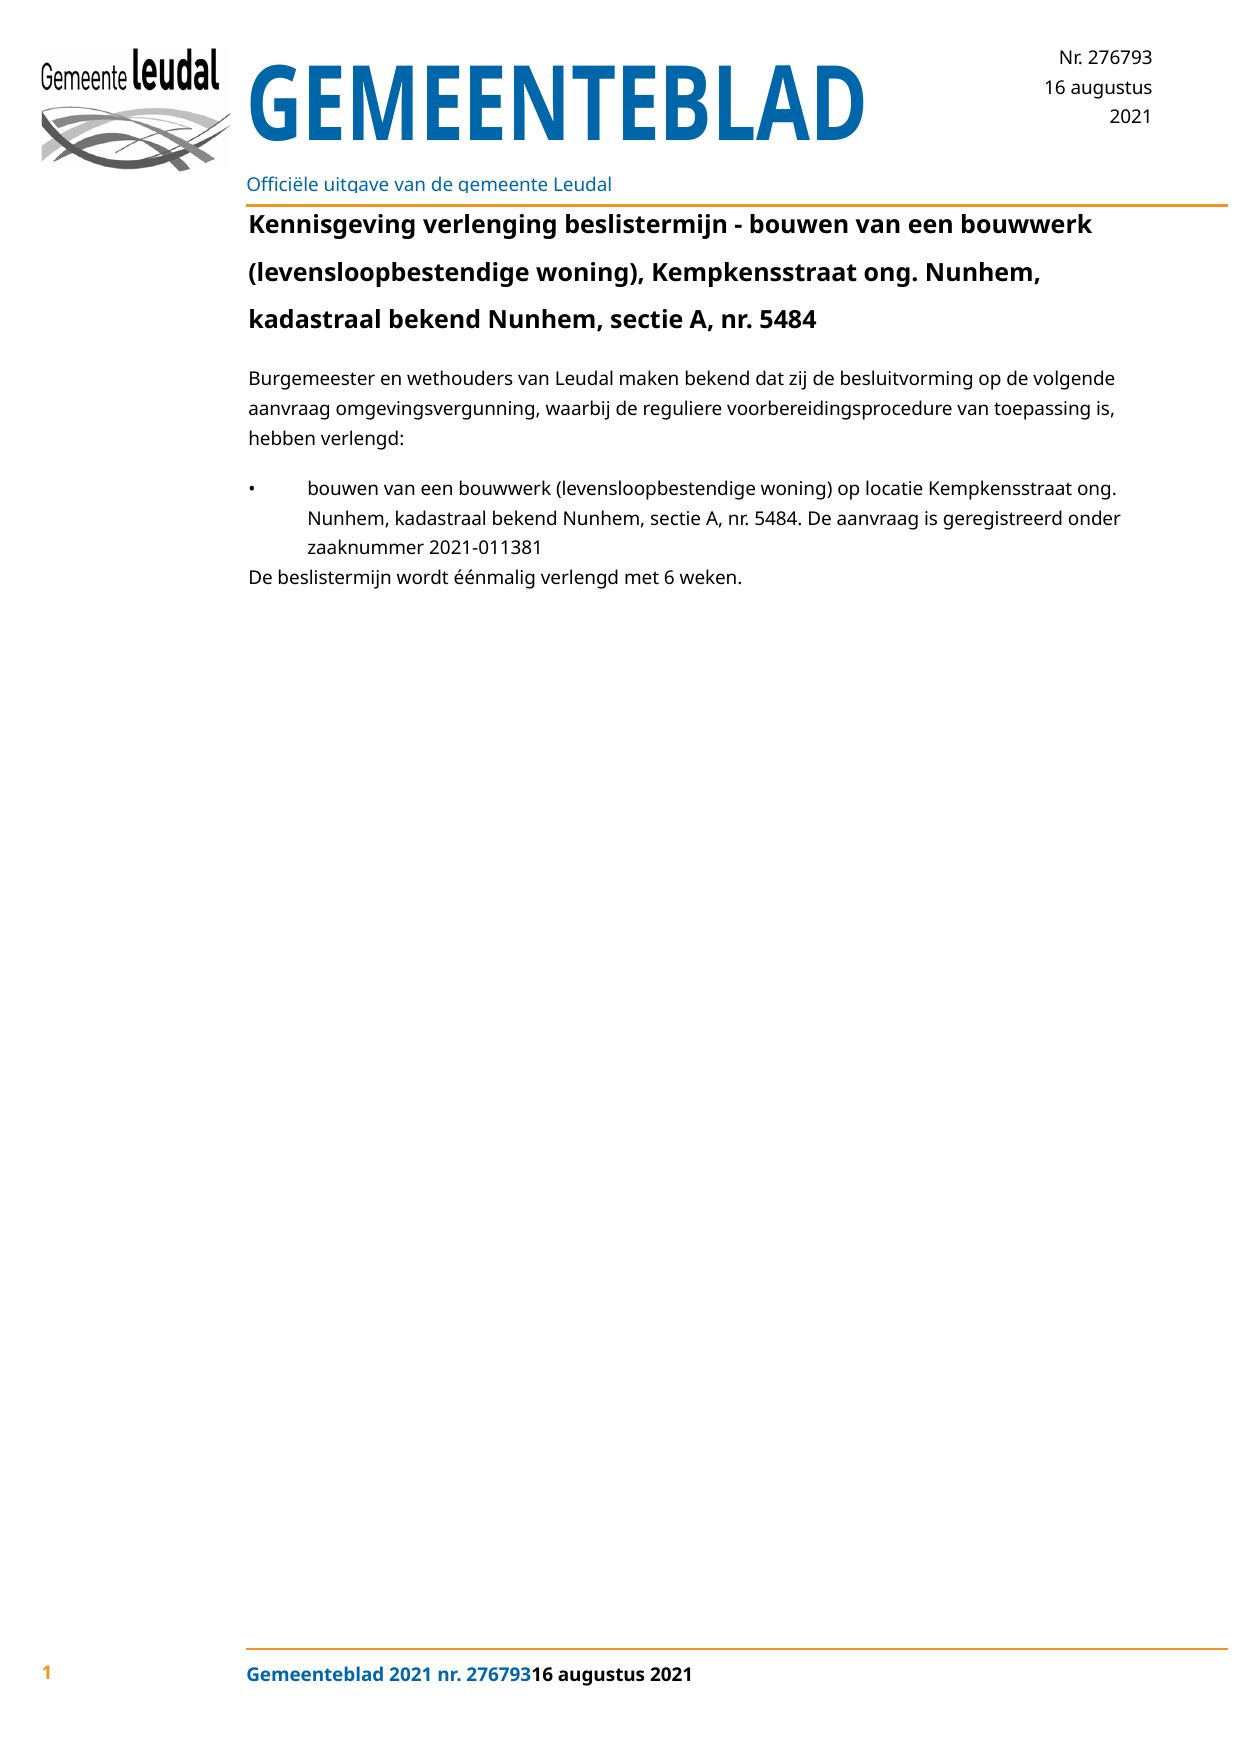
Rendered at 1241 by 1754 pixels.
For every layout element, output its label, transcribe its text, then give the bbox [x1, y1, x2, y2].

text Kennisgeving verlenging beslistermijn - bouwen van een bouwwerk (levensloopbestendige woning), Kempkensstraat ong. Nunhem, kadastraal bekend Nunhem, sectie A, nr. 5484 [248, 207, 1152, 336]
picture [41, 47, 231, 172]
list bouwen van een bouwwerk (levensloopbestendige woning) op locatie Kempkensstraat ong. Nunhem, kadastraal bekend Nunhem, sectie A, nr. 5484. De aanvraag is geregistreerd onder zaaknummer 2021-011381 [248, 475, 1152, 560]
text Burgemeester en wethouders van Leudal maken bekend dat zij de besluitvorming op de volgende aanvraag omgevingsvergunning, waarbij de reguliere voorbereidingsprocedure van toepassing is, hebben verlengd: [248, 366, 1152, 450]
text De beslistermijn wordt éénmalig verlengd met 6 weken. [248, 564, 1152, 589]
